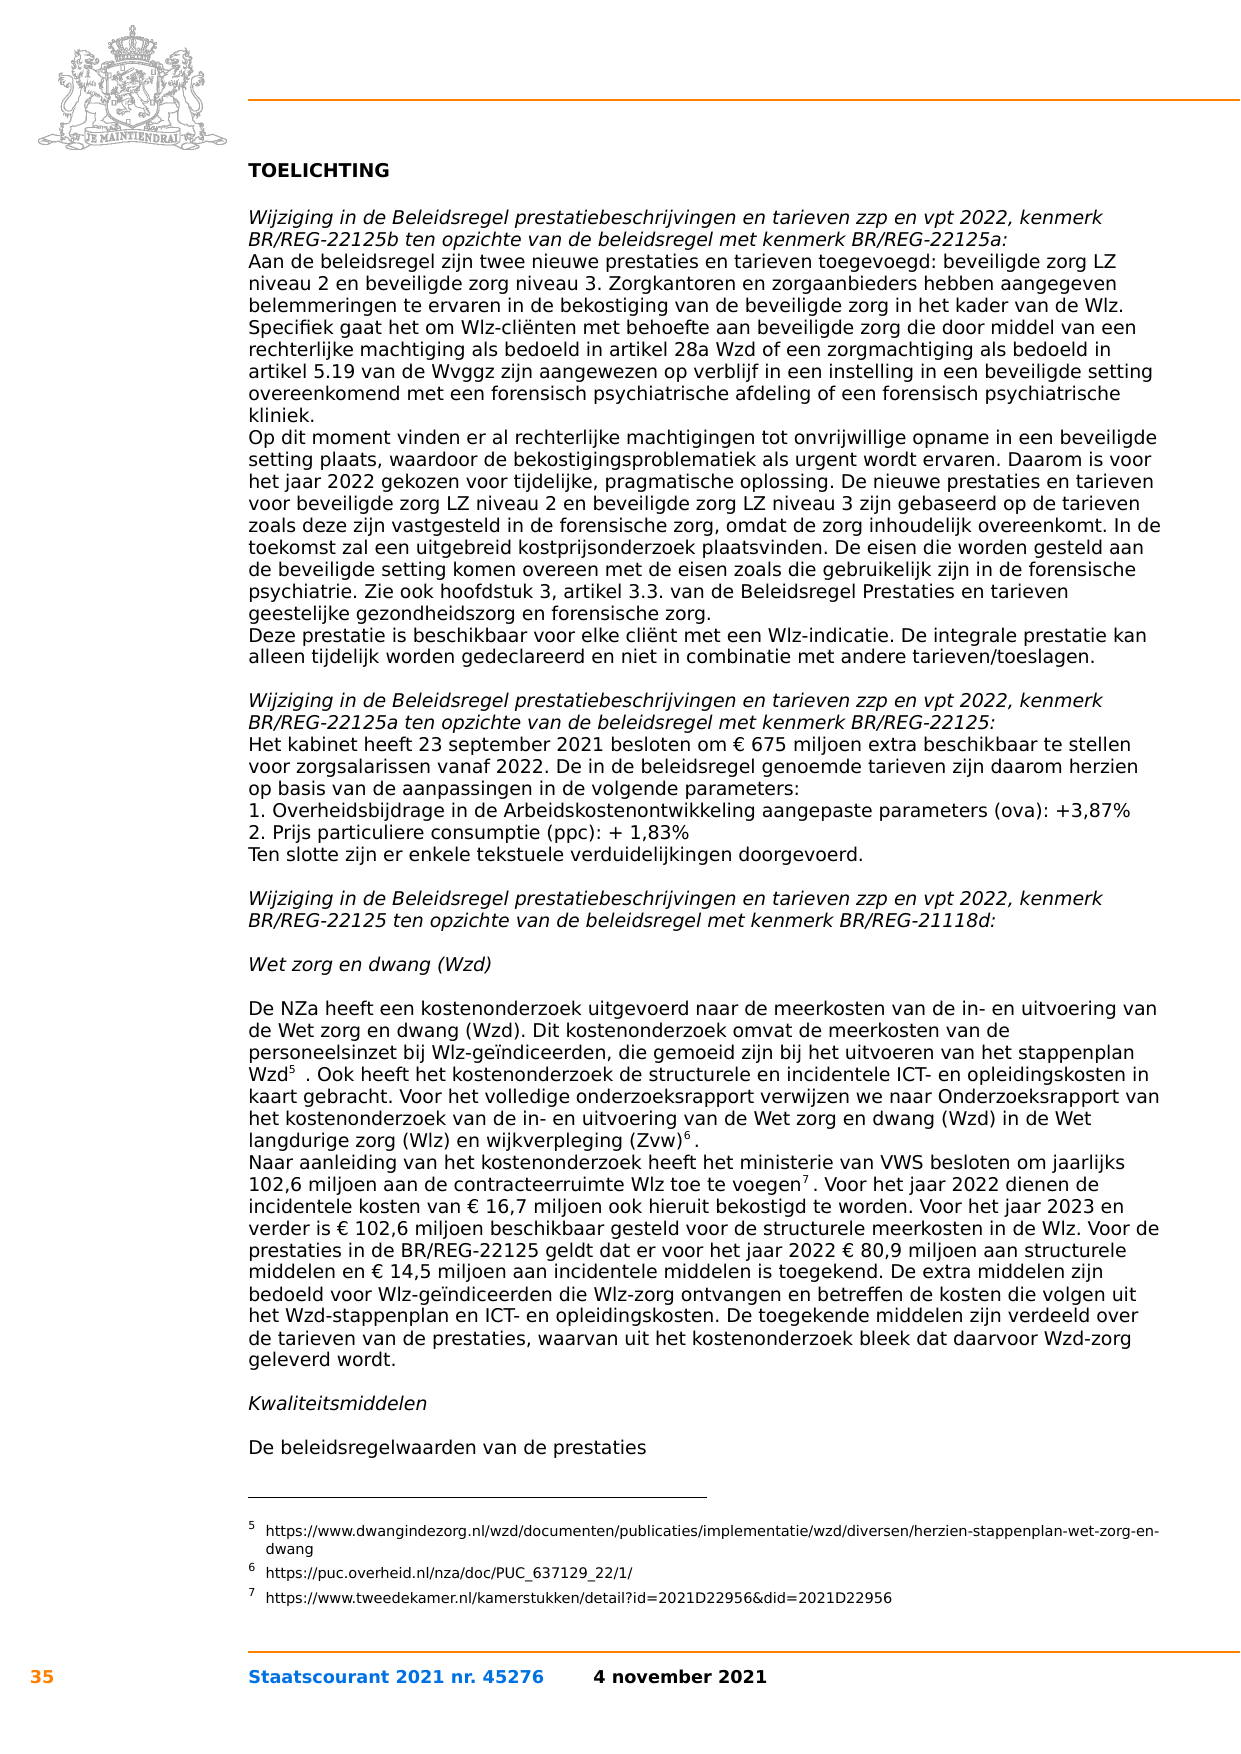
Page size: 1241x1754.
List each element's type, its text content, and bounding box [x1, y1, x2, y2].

text Deze prestatie is beschikbaar voor elke cliënt met een Wlz-indicatie. De integrale prestatie kan alleen tijdelijk worden gedeclareerd en niet in combinatie met andere tarieven/toeslagen. [248, 624, 1163, 668]
subtitle Wet zorg en dwang (Wzd) [248, 954, 1163, 976]
text 1. Overheidsbijdrage in de Arbeidskostenontwikkeling aangepaste parameters (ova): +3,87% [248, 800, 1163, 822]
text Op dit moment vinden er al rechterlijke machtigingen tot onvrijwillige opname in een beveiligde setting plaats, waardoor de bekostigingsproblematiek als urgent wordt ervaren. Daarom is voor het jaar 2022 gekozen voor tijdelijke, pragmatische oplossing. De nieuwe prestaties en tarieven voor beveiligde zorg LZ niveau 2 en beveiligde zorg LZ niveau 3 zijn gebaseerd op de tarieven zoals deze zijn vastgesteld in de forensische zorg, omdat de zorg inhoudelijk overeenkomt. In de toekomst zal een uitgebreid kostprijsonderzoek plaatsvinden. De eisen die worden gesteld aan de beveiligde setting komen overeen met de eisen zoals die gebruikelijk zijn in de forensische psychiatrie. Zie ook hoofdstuk 3, artikel 3.3. van de Beleidsregel Prestaties en tarieven geestelijke gezondheidszorg en forensische zorg. [248, 427, 1163, 624]
picture [38, 25, 227, 150]
text Wijziging in de Beleidsregel prestatiebeschrijvingen en tarieven zzp en vpt 2022, kenmerk BR/REG-22125a ten opzichte van de beleidsregel met kenmerk BR/REG-22125: [248, 690, 1163, 734]
text Aan de beleidsregel zijn twee nieuwe prestaties en tarieven toegevoegd: beveiligde zorg LZ niveau 2 en beveiligde zorg niveau 3. Zorgkantoren en zorgaanbieders hebben aangegeven belemmeringen te ervaren in de bekostiging van de beveiligde zorg in het kader van de Wlz. Specifiek gaat het om Wlz-cliënten met behoefte aan beveiligde zorg die door middel van een rechterlijke machtiging als bedoeld in artikel 28a Wzd of een zorgmachtiging als bedoeld in artikel 5.19 van de Wvggz zijn aangewezen op verblijf in een instelling in een beveiligde setting overeenkomend met een forensisch psychiatrische afdeling of een forensisch psychiatrische kliniek. [248, 251, 1163, 427]
text De NZa heeft een kostenonderzoek uitgevoerd naar de meerkosten van de in- en uitvoering van de Wet zorg en dwang (Wzd). Dit kostenonderzoek omvat de meerkosten van de personeelsinzet bij Wlz-geïndiceerden, die gemoeid zijn bij het uitvoeren van het stappenplan Wzd . Ook heeft het kostenonderzoek de structurele en incidentele ICT- en opleidingskosten in kaart gebracht. Voor het volledige onderzoeksrapport verwijzen we naar Onderzoeksrapport van het kostenonderzoek van de in- en uitvoering van de Wet zorg en dwang (Wzd) in de Wet langdurige zorg (Wlz) en wijkverpleging (Zvw). [248, 998, 1163, 1152]
text 2. Prijs particuliere consumptie (ppc): + 1,83% [248, 822, 1163, 844]
text Het kabinet heeft 23 september 2021 besloten om € 675 miljoen extra beschikbaar te stellen voor zorgsalarissen vanaf 2022. De in de beleidsregel genoemde tarieven zijn daarom herzien op basis van de aanpassingen in de volgende parameters: [248, 734, 1163, 800]
text Wijziging in de Beleidsregel prestatiebeschrijvingen en tarieven zzp en vpt 2022, kenmerk BR/REG-22125 ten opzichte van de beleidsregel met kenmerk BR/REG-21118d: [248, 888, 1163, 932]
text Naar aanleiding van het kostenonderzoek heeft het ministerie van VWS besloten om jaarlijks 102,6 miljoen aan de contracteerruimte Wlz toe te voegen. Voor het jaar 2022 dienen de incidentele kosten van € 16,7 miljoen ook hieruit bekostigd te worden. Voor het jaar 2023 en verder is € 102,6 miljoen beschikbaar gesteld voor de structurele meerkosten in de Wlz. Voor de prestaties in de BR/REG-22125 geldt dat er voor het jaar 2022 € 80,9 miljoen aan structurele middelen en € 14,5 miljoen aan incidentele middelen is toegekend. De extra middelen zijn bedoeld voor Wlz-geïndiceerden die Wlz-zorg ontvangen en betreffen de kosten die volgen uit het Wzd-stappenplan en ICT- en opleidingskosten. De toegekende middelen zijn verdeeld over de tarieven van de prestaties, waarvan uit het kostenonderzoek bleek dat daarvoor Wzd-zorg geleverd wordt. [248, 1152, 1163, 1371]
subtitle Kwaliteitsmiddelen [248, 1393, 1163, 1415]
text Wijziging in de Beleidsregel prestatiebeschrijvingen en tarieven zzp en vpt 2022, kenmerk BR/REG-22125b ten opzichte van de beleidsregel met kenmerk BR/REG-22125a: [248, 207, 1163, 251]
text https://puc.overheid.nl/nza/doc/PUC_637129_22/1/ [248, 1561, 1163, 1583]
text Ten slotte zijn er enkele tekstuele verduidelijkingen doorgevoerd. [248, 844, 1163, 866]
subtitle TOELICHTING [248, 160, 1163, 182]
text De beleidsregelwaarden van de prestaties [248, 1437, 1163, 1459]
text https://www.tweedekamer.nl/kamerstukken/detail?id=2021D22956&did=2021D22956 [248, 1586, 1163, 1608]
text https://www.dwangindezorg.nl/wzd/documenten/publicaties/implementatie/wzd/diversen/herzien-stappenplan-wet-zorg-en-dwang [248, 1519, 1163, 1558]
